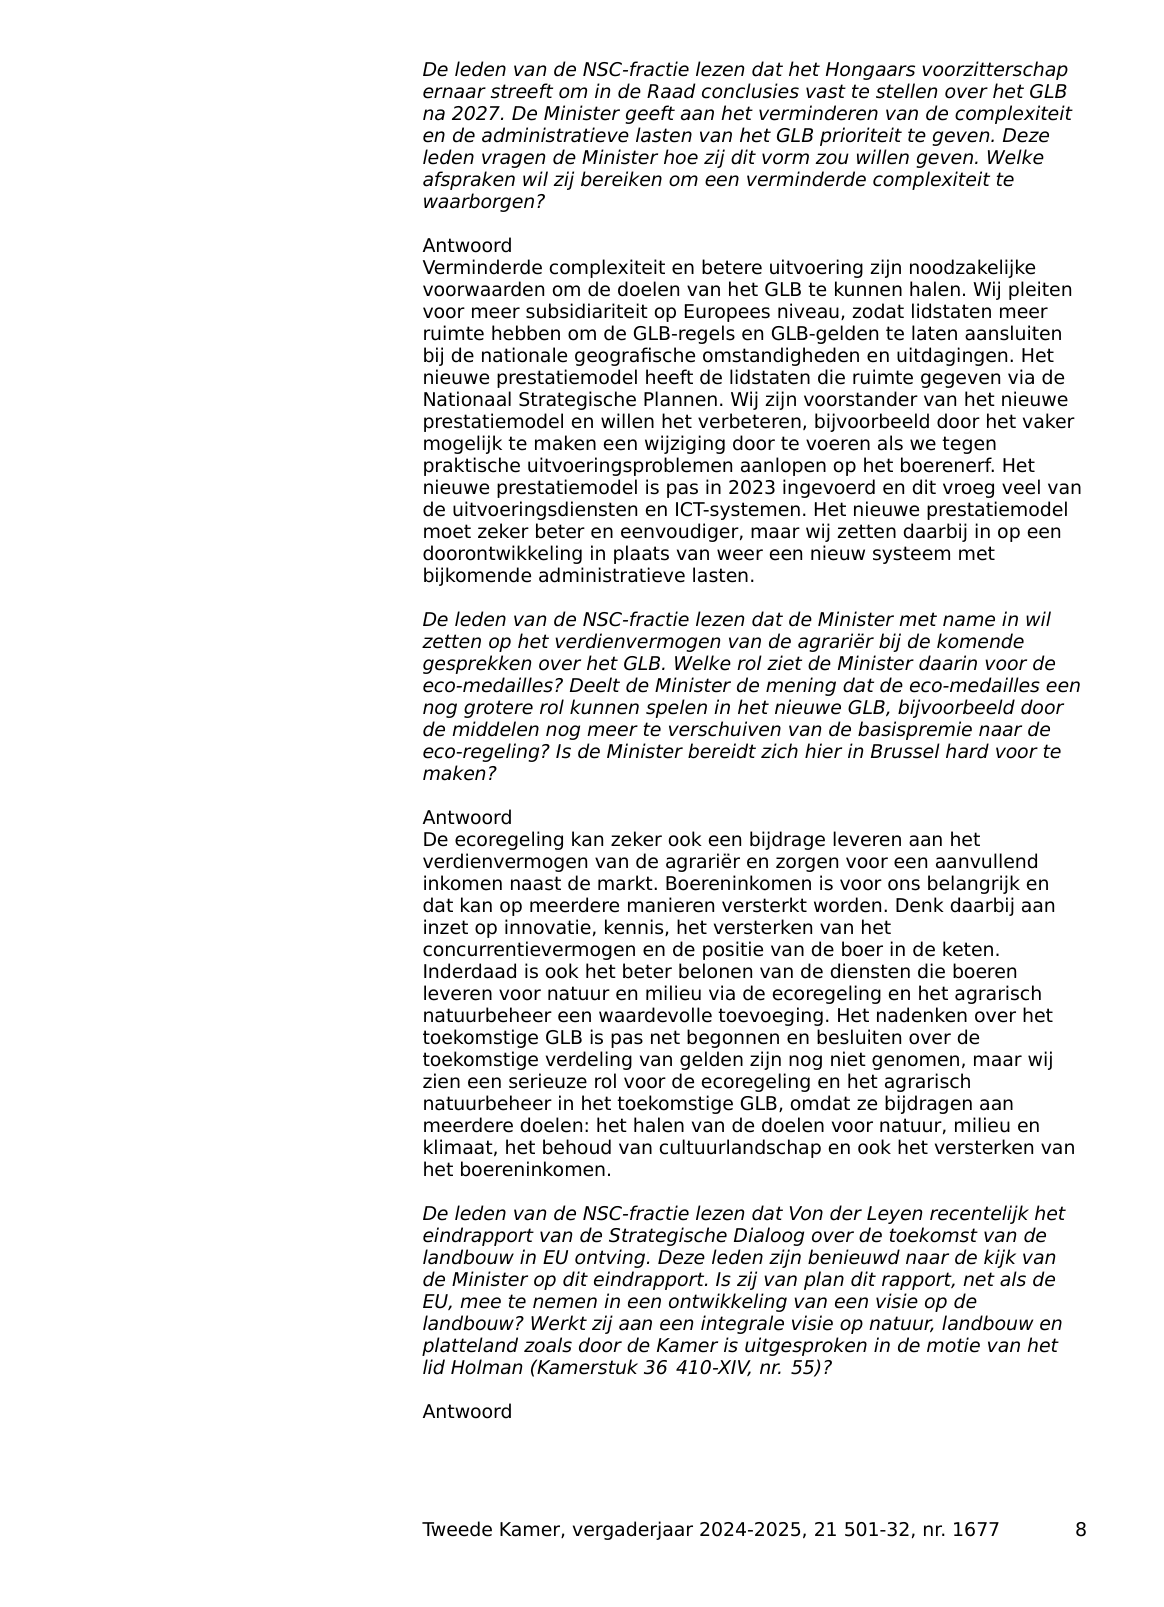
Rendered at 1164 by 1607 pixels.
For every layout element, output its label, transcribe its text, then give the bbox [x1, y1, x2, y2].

text De leden van de NSC-fractie lezen dat het Hongaars voorzitterschap ernaar streeft om in de Raad conclusies vast te stellen over het GLB na 2027. De Minister geeft aan het verminderen van de complexiteit en de administratieve lasten van het GLB prioriteit te geven. Deze leden vragen de Minister hoe zij dit vorm zou willen geven. Welke afspraken wil zij bereiken om een verminderde complexiteit te waarborgen? [422, 59, 1087, 213]
text De leden van de NSC-fractie lezen dat de Minister met name in wil zetten op het verdienvermogen van de agrariër bij de komende gesprekken over het GLB. Welke rol ziet de Minister daarin voor de eco-medailles? Deelt de Minister de mening dat de eco-medailles een nog grotere rol kunnen spelen in het nieuwe GLB, bijvoorbeeld door de middelen nog meer te verschuiven van de basispremie naar de eco-regeling? Is de Minister bereidt zich hier in Brussel hard voor te maken? [422, 609, 1087, 785]
text Verminderde complexiteit en betere uitvoering zijn noodzakelijke voorwaarden om de doelen van het GLB te kunnen halen. Wij pleiten voor meer subsidiariteit op Europees niveau, zodat lidstaten meer ruimte hebben om de GLB-regels en GLB-gelden te laten aansluiten bij de nationale geografische omstandigheden en uitdagingen. Het nieuwe prestatiemodel heeft de lidstaten die ruimte gegeven via de Nationaal Strategische Plannen. Wij zijn voorstander van het nieuwe prestatiemodel en willen het verbeteren, bijvoorbeeld door het vaker mogelijk te maken een wijziging door te voeren als we tegen praktische uitvoeringsproblemen aanlopen op het boerenerf. Het nieuwe prestatiemodel is pas in 2023 ingevoerd en dit vroeg veel van de uitvoeringsdiensten en ICT-systemen. Het nieuwe prestatiemodel moet zeker beter en eenvoudiger, maar wij zetten daarbij in op een doorontwikkeling in plaats van weer een nieuw systeem met bijkomende administratieve lasten. [422, 257, 1087, 587]
text Antwoord [422, 235, 1087, 257]
text De leden van de NSC-fractie lezen dat Von der Leyen recentelijk het eindrapport van de Strategische Dialoog over de toekomst van de landbouw in EU ontving. Deze leden zijn benieuwd naar de kijk van de Minister op dit eindrapport. Is zij van plan dit rapport, net als de EU, mee te nemen in een ontwikkeling van een visie op de landbouw? Werkt zij aan een integrale visie op natuur, landbouw en platteland zoals door de Kamer is uitgesproken in de motie van het lid Holman (Kamerstuk 36 410-XIV, nr. 55)? [422, 1203, 1087, 1379]
text De ecoregeling kan zeker ook een bijdrage leveren aan het verdienvermogen van de agrariër en zorgen voor een aanvullend inkomen naast de markt. Boereninkomen is voor ons belangrijk en dat kan op meerdere manieren versterkt worden. Denk daarbij aan inzet op innovatie, kennis, het versterken van het concurrentievermogen en de positie van de boer in de keten. Inderdaad is ook het beter belonen van de diensten die boeren leveren voor natuur en milieu via de ecoregeling en het agrarisch natuurbeheer een waardevolle toevoeging. Het nadenken over het toekomstige GLB is pas net begonnen en besluiten over de toekomstige verdeling van gelden zijn nog niet genomen, maar wij zien een serieuze rol voor de ecoregeling en het agrarisch natuurbeheer in het toekomstige GLB, omdat ze bijdragen aan meerdere doelen: het halen van de doelen voor natuur, milieu en klimaat, het behoud van cultuurlandschap en ook het versterken van het boereninkomen. [422, 829, 1087, 1181]
text Antwoord [422, 1401, 1087, 1423]
text Antwoord [422, 807, 1087, 829]
